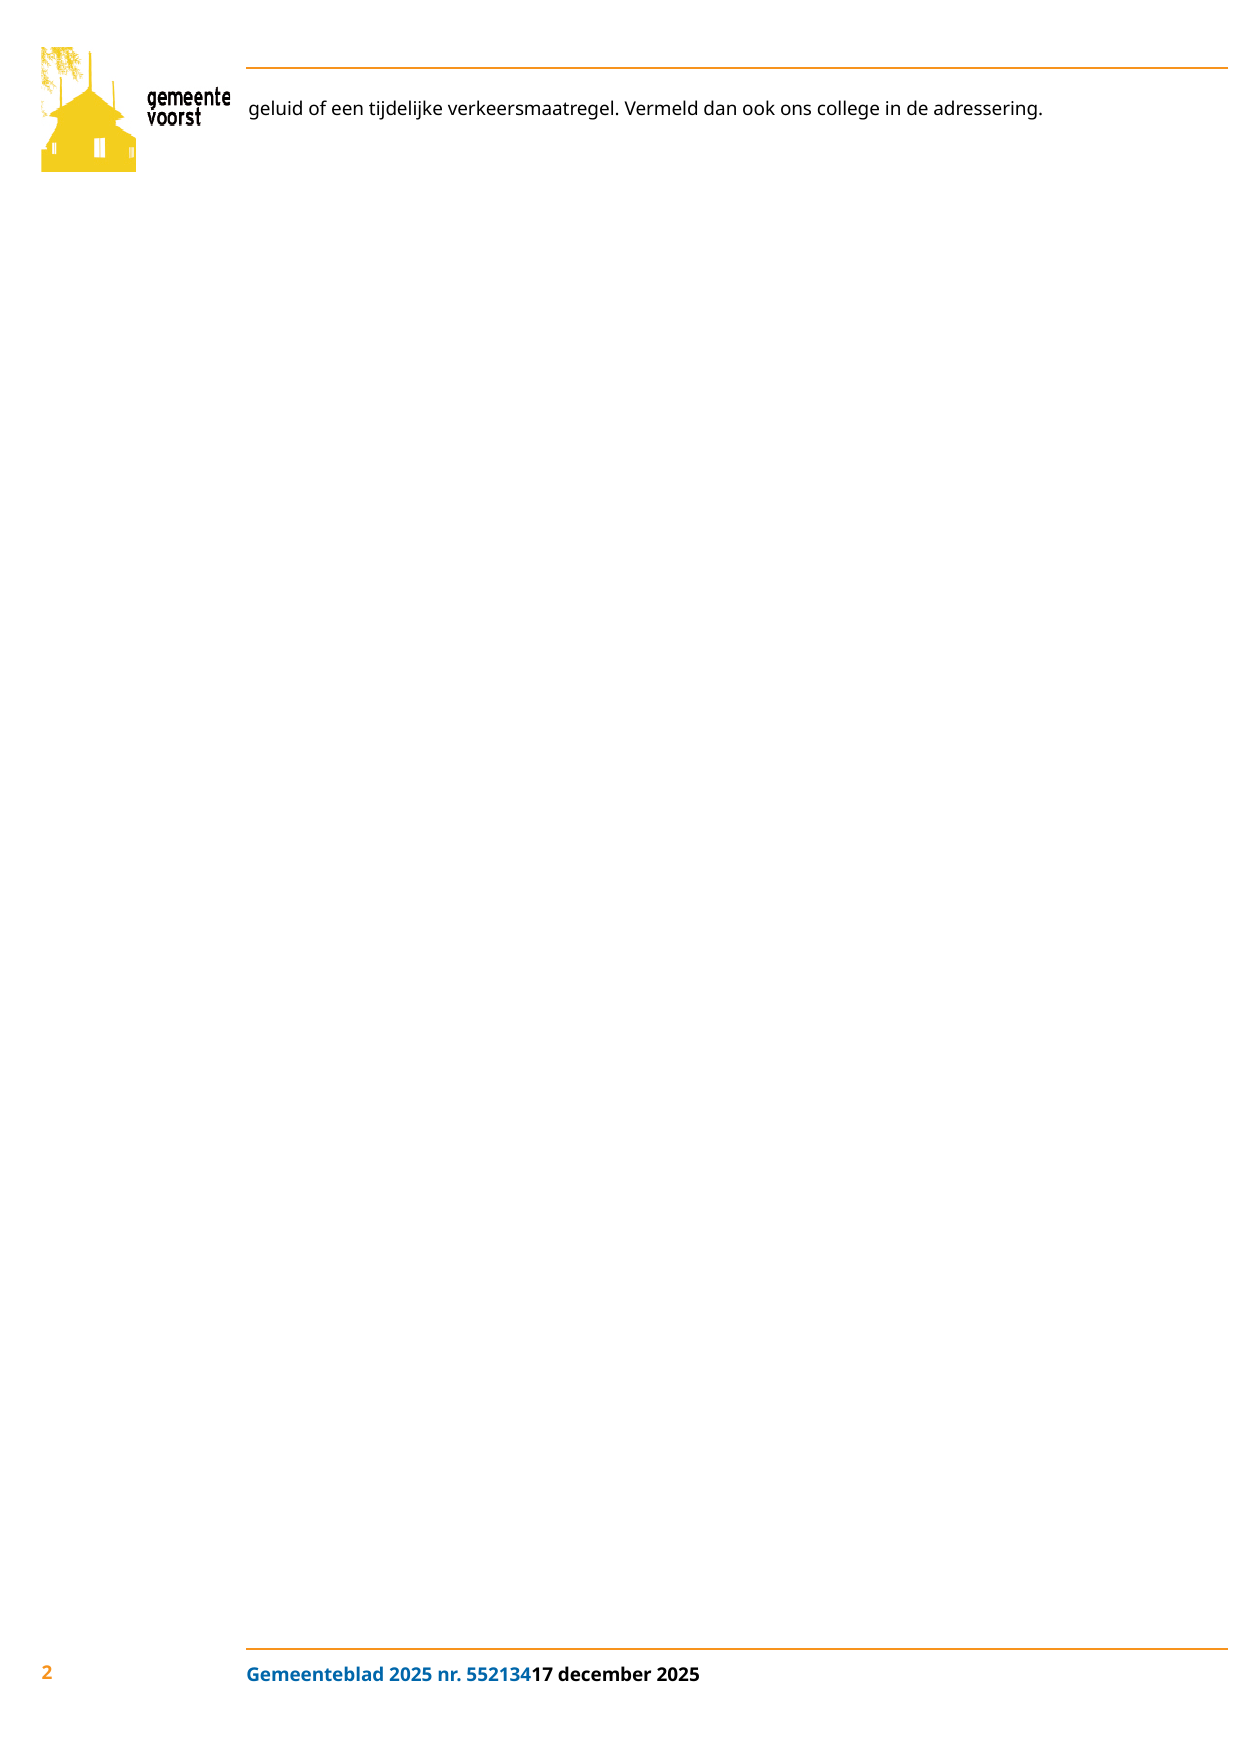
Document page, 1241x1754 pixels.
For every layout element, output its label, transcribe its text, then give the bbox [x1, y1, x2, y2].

picture [41, 47, 231, 172]
text geluid of een tijdelijke verkeersmaatregel. Vermeld dan ook ons college in de adressering. [248, 95, 1152, 121]
